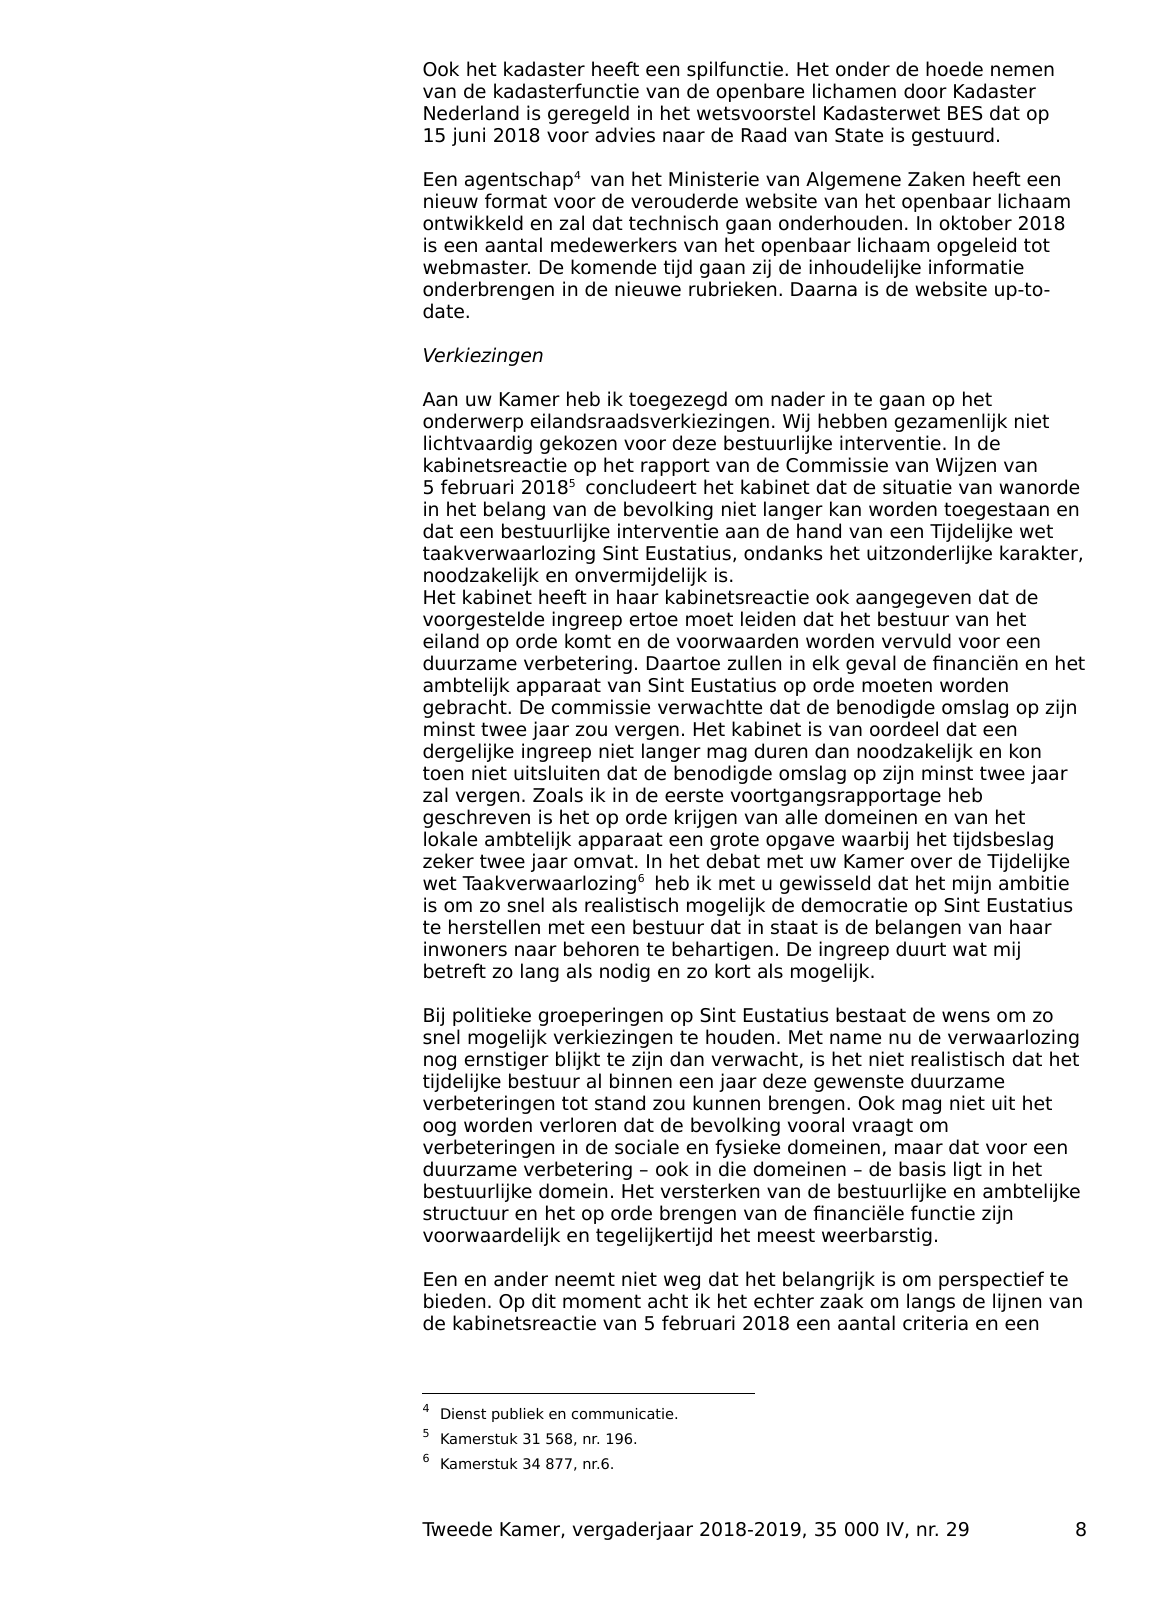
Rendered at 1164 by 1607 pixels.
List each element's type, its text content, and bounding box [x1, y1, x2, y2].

subtitle Verkiezingen [422, 345, 1087, 367]
text Kamerstuk 34 877, nr.6. [422, 1452, 1087, 1474]
text Bij politieke groeperingen op Sint Eustatius bestaat de wens om zo snel mogelijk verkiezingen te houden. Met name nu de verwaarlozing nog ernstiger blijkt te zijn dan verwacht, is het niet realistisch dat het tijdelijke bestuur al binnen een jaar deze gewenste duurzame verbeteringen tot stand zou kunnen brengen. Ook mag niet uit het oog worden verloren dat de bevolking vooral vraagt om verbeteringen in de sociale en fysieke domeinen, maar dat voor een duurzame verbetering – ook in die domeinen – de basis ligt in het bestuurlijke domein. Het versterken van de bestuurlijke en ambtelijke structuur en het op orde brengen van de financiële functie zijn voorwaardelijk en tegelijkertijd het meest weerbarstig. [422, 1005, 1087, 1247]
text Een agentschap van het Ministerie van Algemene Zaken heeft een nieuw format voor de verouderde website van het openbaar lichaam ontwikkeld en zal dat technisch gaan onderhouden. In oktober 2018 is een aantal medewerkers van het openbaar lichaam opgeleid tot webmaster. De komende tijd gaan zij de inhoudelijke informatie onderbrengen in de nieuwe rubrieken. Daarna is de website up-to-date. [422, 169, 1087, 323]
text Dienst publiek en communicatie. [422, 1402, 1087, 1424]
text Een en ander neemt niet weg dat het belangrijk is om perspectief te bieden. Op dit moment acht ik het echter zaak om langs de lijnen van de kabinetsreactie van 5 februari 2018 een aantal criteria en een [422, 1269, 1087, 1335]
text Aan uw Kamer heb ik toegezegd om nader in te gaan op het onderwerp eilandsraadsverkiezingen. Wij hebben gezamenlijk niet lichtvaardig gekozen voor deze bestuurlijke interventie. In de kabinetsreactie op het rapport van de Commissie van Wijzen van 5 februari 2018 concludeert het kabinet dat de situatie van wanorde in het belang van de bevolking niet langer kan worden toegestaan en dat een bestuurlijke interventie aan de hand van een Tijdelijke wet taakverwaarlozing Sint Eustatius, ondanks het uitzonderlijke karakter, noodzakelijk en onvermijdelijk is. [422, 389, 1087, 587]
text Ook het kadaster heeft een spilfunctie. Het onder de hoede nemen van de kadasterfunctie van de openbare lichamen door Kadaster Nederland is geregeld in het wetsvoorstel Kadasterwet BES dat op 15 juni 2018 voor advies naar de Raad van State is gestuurd. [422, 59, 1087, 147]
text Kamerstuk 31 568, nr. 196. [422, 1427, 1087, 1449]
text Het kabinet heeft in haar kabinetsreactie ook aangegeven dat de voorgestelde ingreep ertoe moet leiden dat het bestuur van het eiland op orde komt en de voorwaarden worden vervuld voor een duurzame verbetering. Daartoe zullen in elk geval de financiën en het ambtelijk apparaat van Sint Eustatius op orde moeten worden gebracht. De commissie verwachtte dat de benodigde omslag op zijn minst twee jaar zou vergen. Het kabinet is van oordeel dat een dergelijke ingreep niet langer mag duren dan noodzakelijk en kon toen niet uitsluiten dat de benodigde omslag op zijn minst twee jaar zal vergen. Zoals ik in de eerste voortgangsrapportage heb geschreven is het op orde krijgen van alle domeinen en van het lokale ambtelijk apparaat een grote opgave waarbij het tijdsbeslag zeker twee jaar omvat. In het debat met uw Kamer over de Tijdelijke wet Taakverwaarlozing heb ik met u gewisseld dat het mijn ambitie is om zo snel als realistisch mogelijk de democratie op Sint Eustatius te herstellen met een bestuur dat in staat is de belangen van haar inwoners naar behoren te behartigen. De ingreep duurt wat mij betreft zo lang als nodig en zo kort als mogelijk. [422, 587, 1087, 983]
